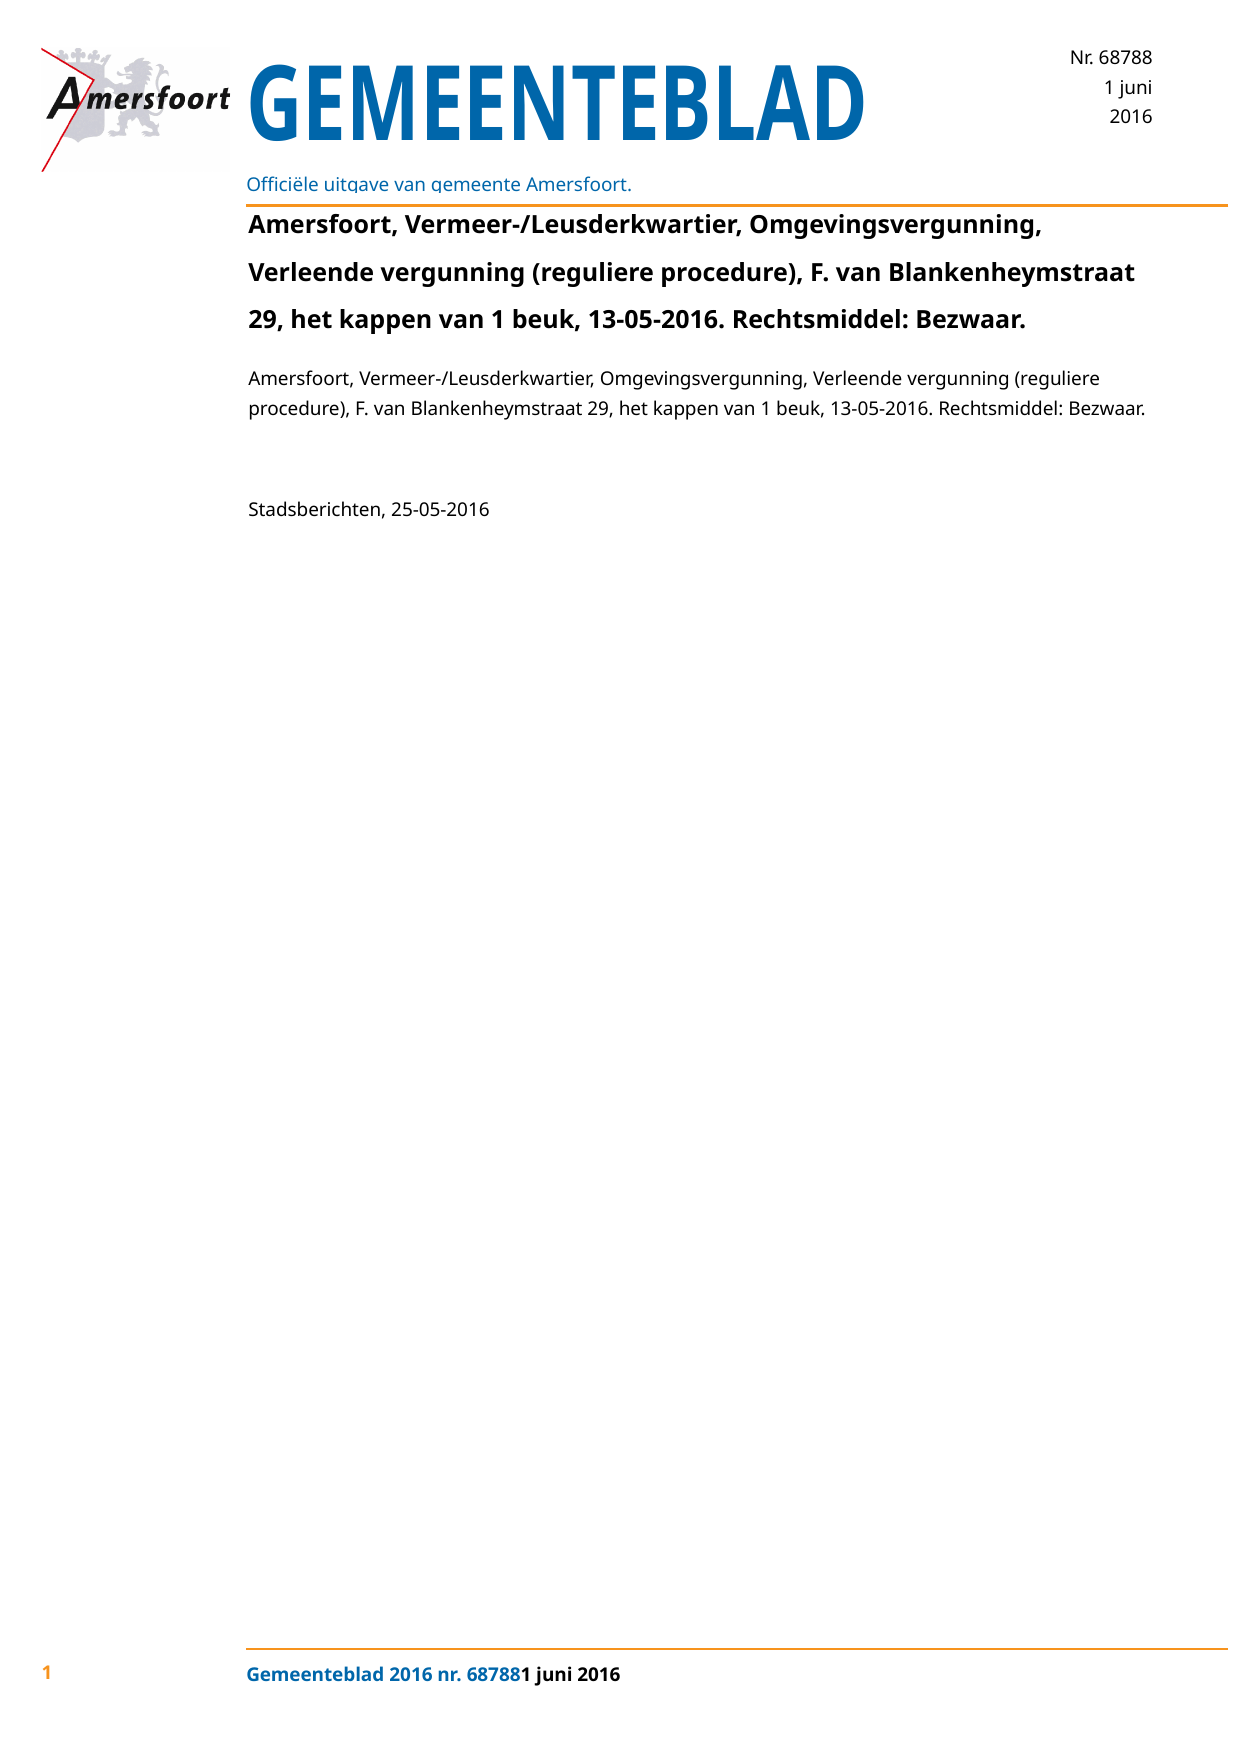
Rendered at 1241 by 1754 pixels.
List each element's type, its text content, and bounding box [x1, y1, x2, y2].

text Amersfoort, Vermeer-/Leusderkwartier, Omgevingsvergunning, Verleende vergunning (reguliere procedure), F. van Blankenheymstraat 29, het kappen van 1 beuk, 13-05-2016. Rechtsmiddel: Bezwaar. [248, 366, 1152, 421]
text Stadsberichten, 25-05-2016 [248, 496, 1152, 522]
picture [41, 47, 231, 172]
text Amersfoort, Vermeer-/Leusderkwartier, Omgevingsvergunning, Verleende vergunning (reguliere procedure), F. van Blankenheymstraat 29, het kappen van 1 beuk, 13-05-2016. Rechtsmiddel: Bezwaar. [248, 207, 1152, 336]
